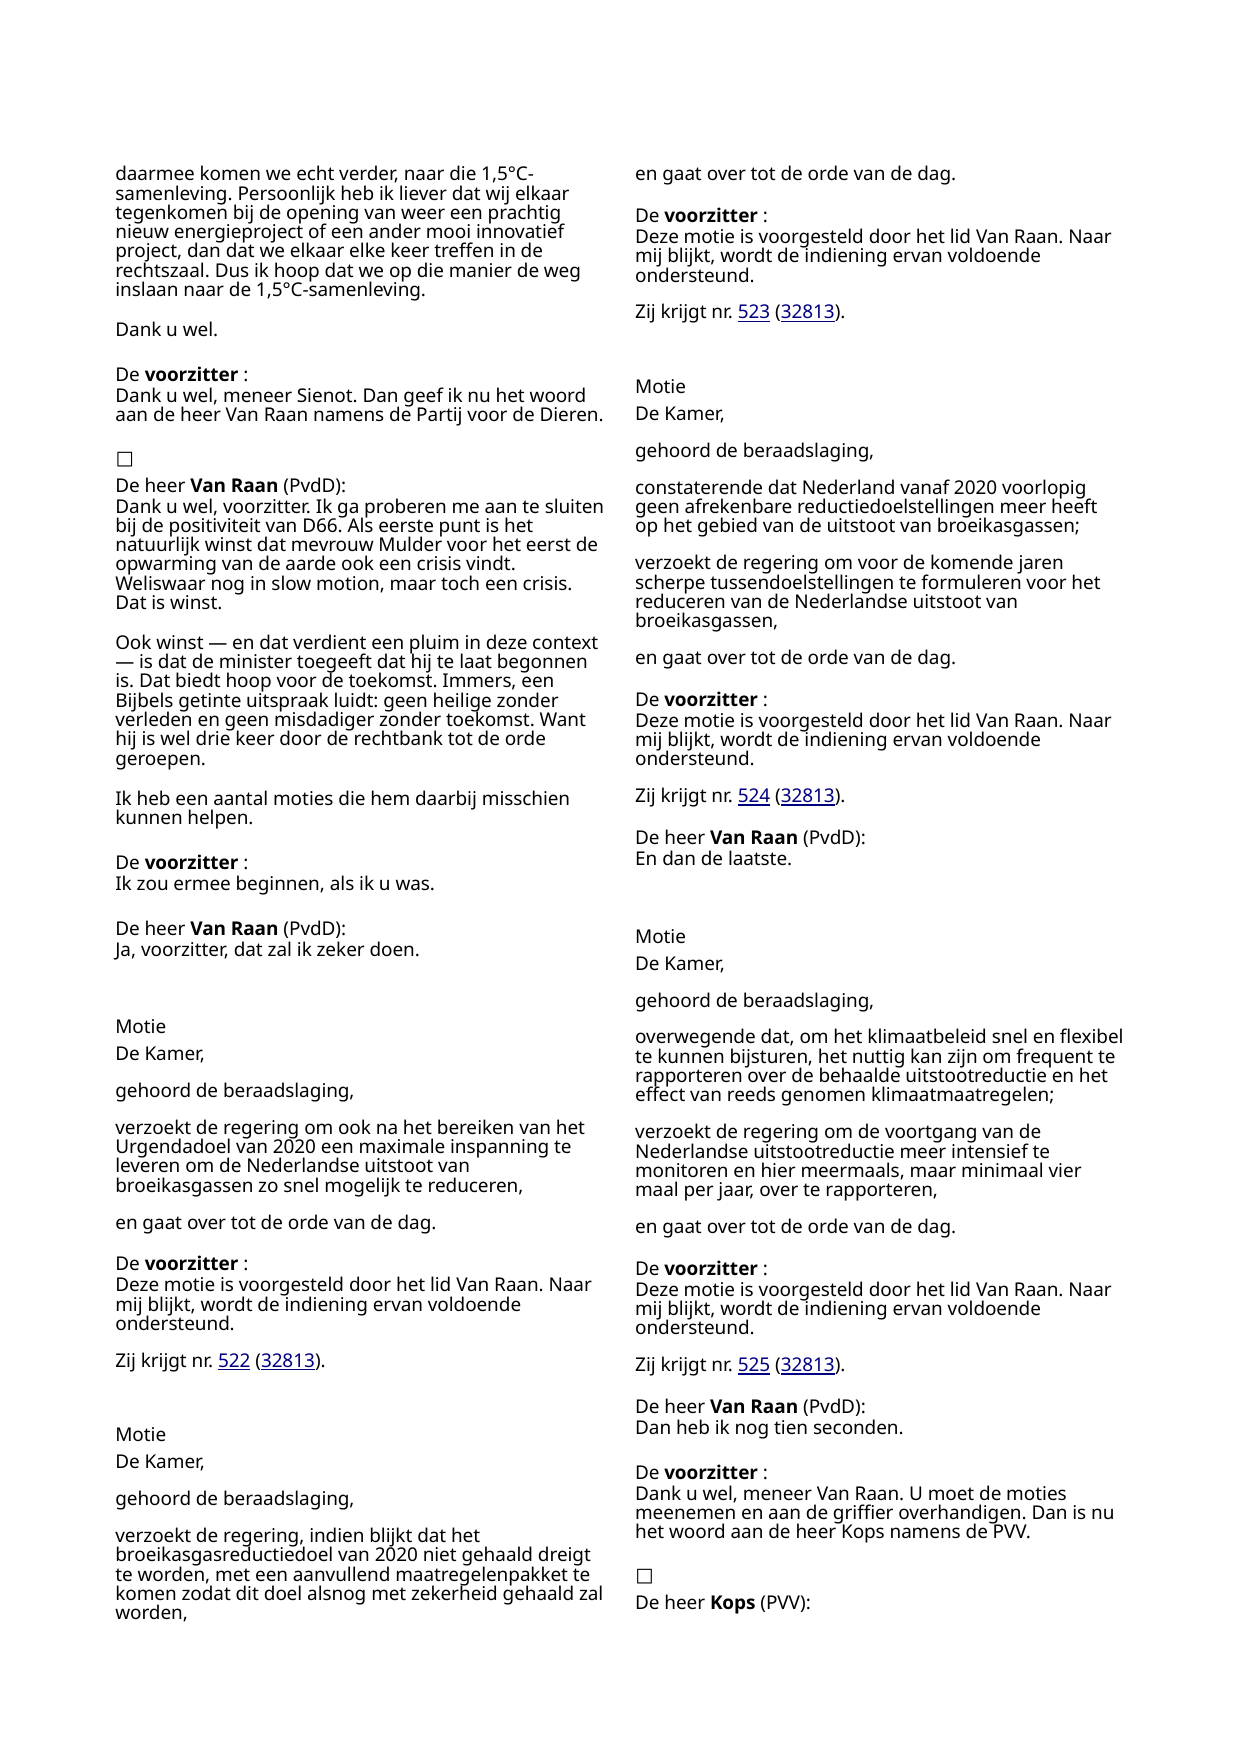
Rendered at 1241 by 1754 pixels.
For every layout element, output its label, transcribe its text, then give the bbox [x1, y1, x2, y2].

text De Kamer, [115, 1045, 605, 1064]
text De heer Van Raan (PvdD): [635, 824, 1125, 850]
text Ook winst — en dat verdient een pluim in deze context — is dat de minister toegeeft dat hij te laat begonnen is. Dat biedt hoop voor de toekomst. Immers, een Bijbels getinte uitspraak luidt: geen heilige zonder verleden en geen misdadiger zonder toekomst. Want hij is wel drie keer door de rechtbank tot de orde geroepen. [115, 634, 605, 769]
text verzoekt de regering om voor de komende jaren scherpe tussendoelstellingen te formuleren voor het reduceren van de Nederlandse uitstoot van broeikasgassen, [635, 554, 1125, 631]
text overwegende dat, om het klimaatbeleid snel en flexibel te kunnen bijsturen, het nuttig kan zijn om frequent te rapporteren over de behaalde uitstootreductie en het effect van reeds genomen klimaatmaatregelen; [635, 1028, 1125, 1106]
text gehoord de beraadslaging, [115, 1490, 605, 1509]
text verzoekt de regering om ook na het bereiken van het Urgendadoel van 2020 een maximale inspanning te leveren om de Nederlandse uitstoot van broeikasgassen zo snel mogelijk te reduceren, [115, 1119, 605, 1196]
text De Kamer, [115, 1453, 605, 1472]
text Deze motie is voorgesteld door het lid Van Raan. Naar mij blijkt, wordt de indiening ervan voldoende ondersteund. [635, 1281, 1125, 1339]
text en gaat over tot de orde van de dag. [635, 165, 1125, 184]
text De voorzitter : [635, 686, 1125, 712]
text en gaat over tot de orde van de dag. [115, 1214, 605, 1233]
text De voorzitter : [635, 1255, 1125, 1281]
text en gaat over tot de orde van de dag. [635, 649, 1125, 668]
text Zij krijgt nr. 523 (32813). [635, 303, 1125, 323]
text en gaat over tot de orde van de dag. [635, 1218, 1125, 1237]
text De Kamer, [635, 954, 1125, 974]
text Dank u wel. [115, 321, 605, 340]
text Zij krijgt nr. 525 (32813). [635, 1356, 1125, 1376]
text De Kamer, [635, 405, 1125, 424]
text constaterende dat Nederland vanaf 2020 voorlopig geen afrekenbare reductiedoelstellingen meer heeft op het gebied van de uitstoot van broeikasgassen; [635, 479, 1125, 537]
text De voorzitter : [635, 1459, 1125, 1485]
text De voorzitter : [115, 361, 605, 387]
text De heer Van Raan (PvdD): [115, 472, 605, 498]
text gehoord de beraadslaging, [115, 1082, 605, 1101]
text Dank u wel, meneer Sienot. Dan geef ik nu het woord aan de heer Van Raan namens de Partij voor de Dieren. [115, 387, 605, 425]
text Deze motie is voorgesteld door het lid Van Raan. Naar mij blijkt, wordt de indiening ervan voldoende ondersteund. [635, 228, 1125, 286]
text ⬜ [635, 1564, 1125, 1589]
text gehoord de beraadslaging, [635, 992, 1125, 1011]
text De voorzitter : [115, 1251, 605, 1276]
text De heer Van Raan (PvdD): [635, 1393, 1125, 1419]
text ⬜ [115, 446, 605, 472]
text De heer Van Raan (PvdD): [115, 915, 605, 941]
text Ik zou ermee beginnen, als ik u was. [115, 875, 605, 894]
text Deze motie is voorgesteld door het lid Van Raan. Naar mij blijkt, wordt de indiening ervan voldoende ondersteund. [635, 712, 1125, 770]
text Deze motie is voorgesteld door het lid Van Raan. Naar mij blijkt, wordt de indiening ervan voldoende ondersteund. [115, 1276, 605, 1334]
text Ik heb een aantal moties die hem daarbij misschien kunnen helpen. [115, 789, 605, 828]
text Ja, voorzitter, dat zal ik zeker doen. [115, 941, 605, 960]
text Zij krijgt nr. 522 (32813). [115, 1352, 605, 1371]
text Motie [115, 1013, 605, 1039]
text Zij krijgt nr. 524 (32813). [635, 787, 1125, 807]
text Dank u wel, voorzitter. Ik ga proberen me aan te sluiten bij de positiviteit van D66. Als eerste punt is het natuurlijk winst dat mevrouw Mulder voor het eerst de opwarming van de aarde ook een crisis vindt. Weliswaar nog in slow motion, maar toch een crisis. Dat is winst. [115, 498, 605, 613]
text gehoord de beraadslaging, [635, 442, 1125, 461]
text Motie [635, 373, 1125, 399]
text De voorzitter : [635, 202, 1125, 228]
text Motie [635, 923, 1125, 949]
text daarmee komen we echt verder, naar die 1,5°C-samenleving. Persoonlijk heb ik liever dat wij elkaar tegenkomen bij de opening van weer een prachtig nieuw energieproject of een ander mooi innovatief project, dan dat we elkaar elke keer treffen in de rechtszaal. Dus ik hoop dat we op die manier de weg inslaan naar de 1,5°C-samenleving. [115, 165, 605, 300]
text Motie [115, 1422, 605, 1447]
text verzoekt de regering om de voortgang van de Nederlandse uitstootreductie meer intensief te monitoren en hier meermaals, maar minimaal vier maal per jaar, over te rapporteren, [635, 1123, 1125, 1200]
text De heer Kops (PVV): [635, 1589, 1125, 1615]
text Dan heb ik nog tien seconden. [635, 1419, 1125, 1438]
text De voorzitter : [115, 849, 605, 875]
text verzoekt de regering, indien blijkt dat het broeikasgasreductiedoel van 2020 niet gehaald dreigt te worden, met een aanvullend maatregelenpakket te komen zodat dit doel alsnog met zekerheid gehaald zal worden, [115, 1527, 605, 1623]
text En dan de laatste. [635, 850, 1125, 869]
text Dank u wel, meneer Van Raan. U moet de moties meenemen en aan de griffier overhandigen. Dan is nu het woord aan de heer Kops namens de PVV. [635, 1485, 1125, 1543]
